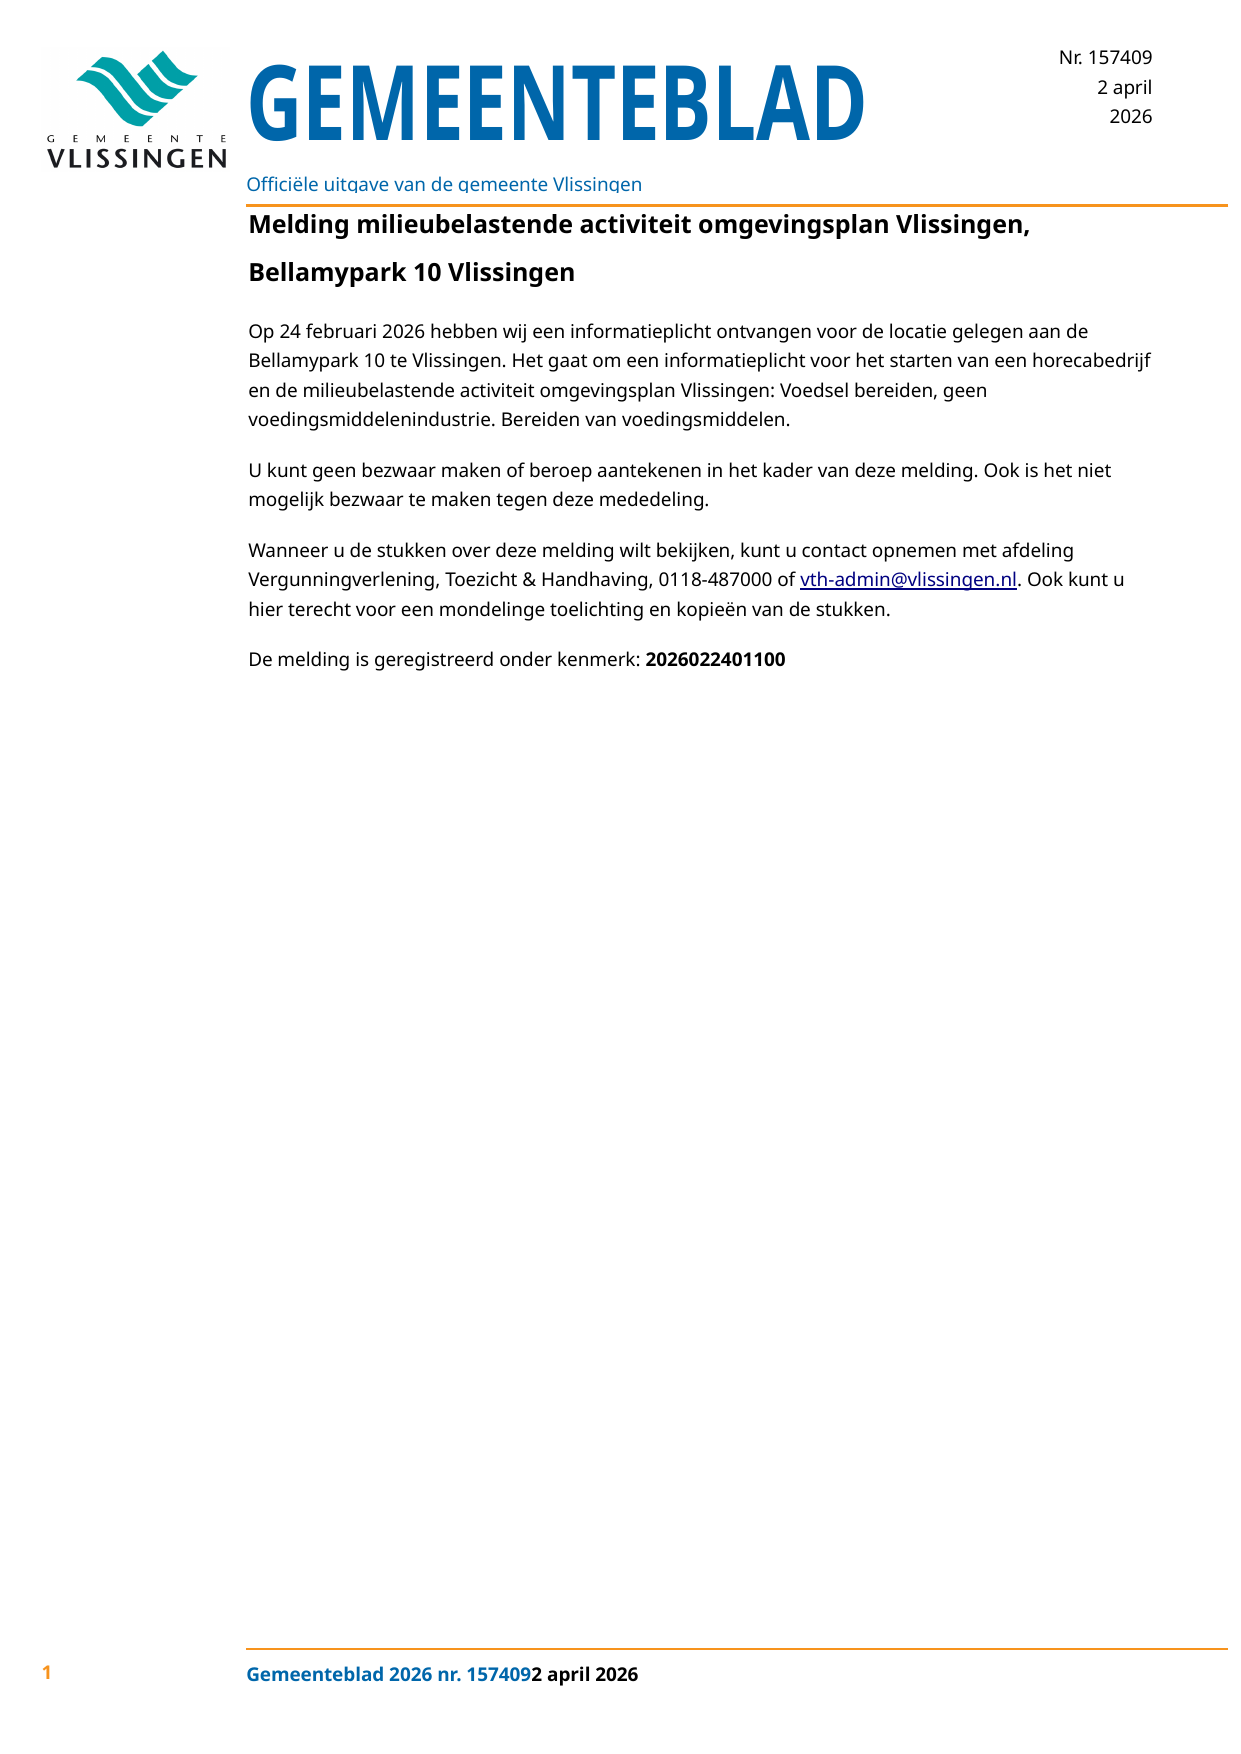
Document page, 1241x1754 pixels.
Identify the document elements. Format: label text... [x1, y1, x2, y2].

text U kunt geen bezwaar maken of beroep aantekenen in het kader van deze melding. Ook is het niet mogelijk bezwaar te maken tegen deze mededeling. [248, 457, 1152, 512]
text Op 24 februari 2026 hebben wij een informatieplicht ontvangen voor de locatie gelegen aan de Bellamypark 10 te Vlissingen. Het gaat om een informatieplicht voor het starten van een horecabedrijf en de milieubelastende activiteit omgevingsplan Vlissingen: Voedsel bereiden, geen voedingsmiddelenindustrie. Bereiden van voedingsmiddelen. [248, 318, 1152, 432]
text De melding is geregistreerd onder kenmerk: 2026022401100 [248, 647, 1152, 672]
text Wanneer u de stukken over deze melding wilt bekijken, kunt u contact opnemen met afdeling Vergunningverlening, Toezicht & Handhaving, 0118-487000 of vth-admin@vlissingen.nl. Ook kunt u hier terecht voor een mondelinge toelichting en kopieën van de stukken. [248, 537, 1152, 622]
text Melding milieubelastende activiteit omgevingsplan Vlissingen, Bellamypark 10 Vlissingen [248, 207, 1152, 288]
picture [41, 47, 231, 172]
